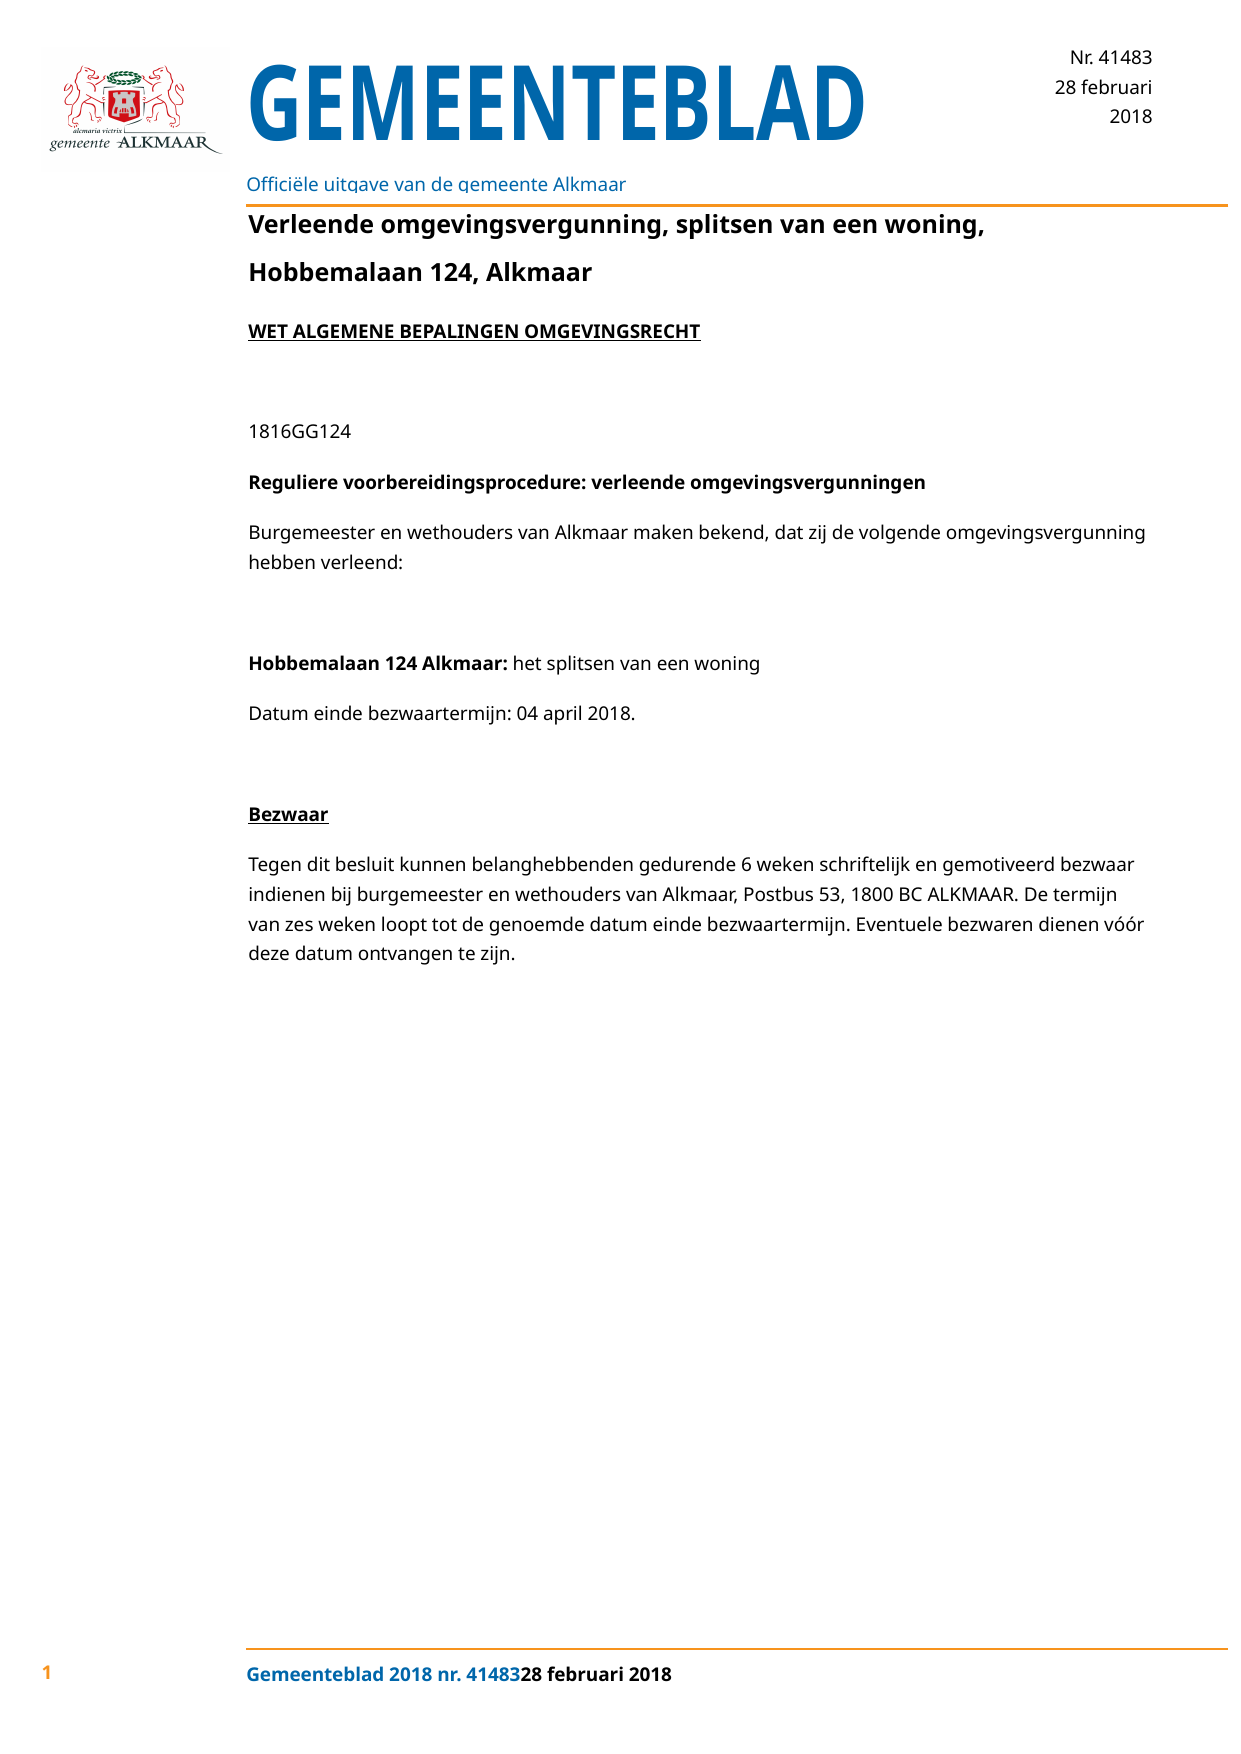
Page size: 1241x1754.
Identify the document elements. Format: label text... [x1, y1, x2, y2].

text Bezwaar [248, 801, 1152, 827]
text Verleende omgevingsvergunning, splitsen van een woning, Hobbemalaan 124, Alkmaar [248, 207, 1152, 288]
text Datum einde bezwaartermijn: 04 april 2018. [248, 700, 1152, 726]
text Tegen dit besluit kunnen belanghebbenden gedurende 6 weken schriftelijk en gemotiveerd bezwaar indienen bij burgemeester en wethouders van Alkmaar, Postbus 53, 1800 BC ALKMAAR. De termijn van zes weken loopt tot de genoemde datum einde bezwaartermijn. Eventuele bezwaren dienen vóór deze datum ontvangen te zijn. [248, 852, 1152, 966]
text Burgemeester en wethouders van Alkmaar maken bekend, dat zij de volgende omgevingsvergunning hebben verleend: [248, 519, 1152, 575]
picture [41, 47, 231, 172]
text Hobbemalaan 124 Alkmaar: het splitsen van een woning [248, 650, 1152, 676]
text 1816GG124 [248, 419, 1152, 444]
text Reguliere voorbereidingsprocedure: verleende omgevingsvergunningen [248, 469, 1152, 495]
text WET ALGEMENE BEPALINGEN OMGEVINGSRECHT [248, 318, 1152, 344]
